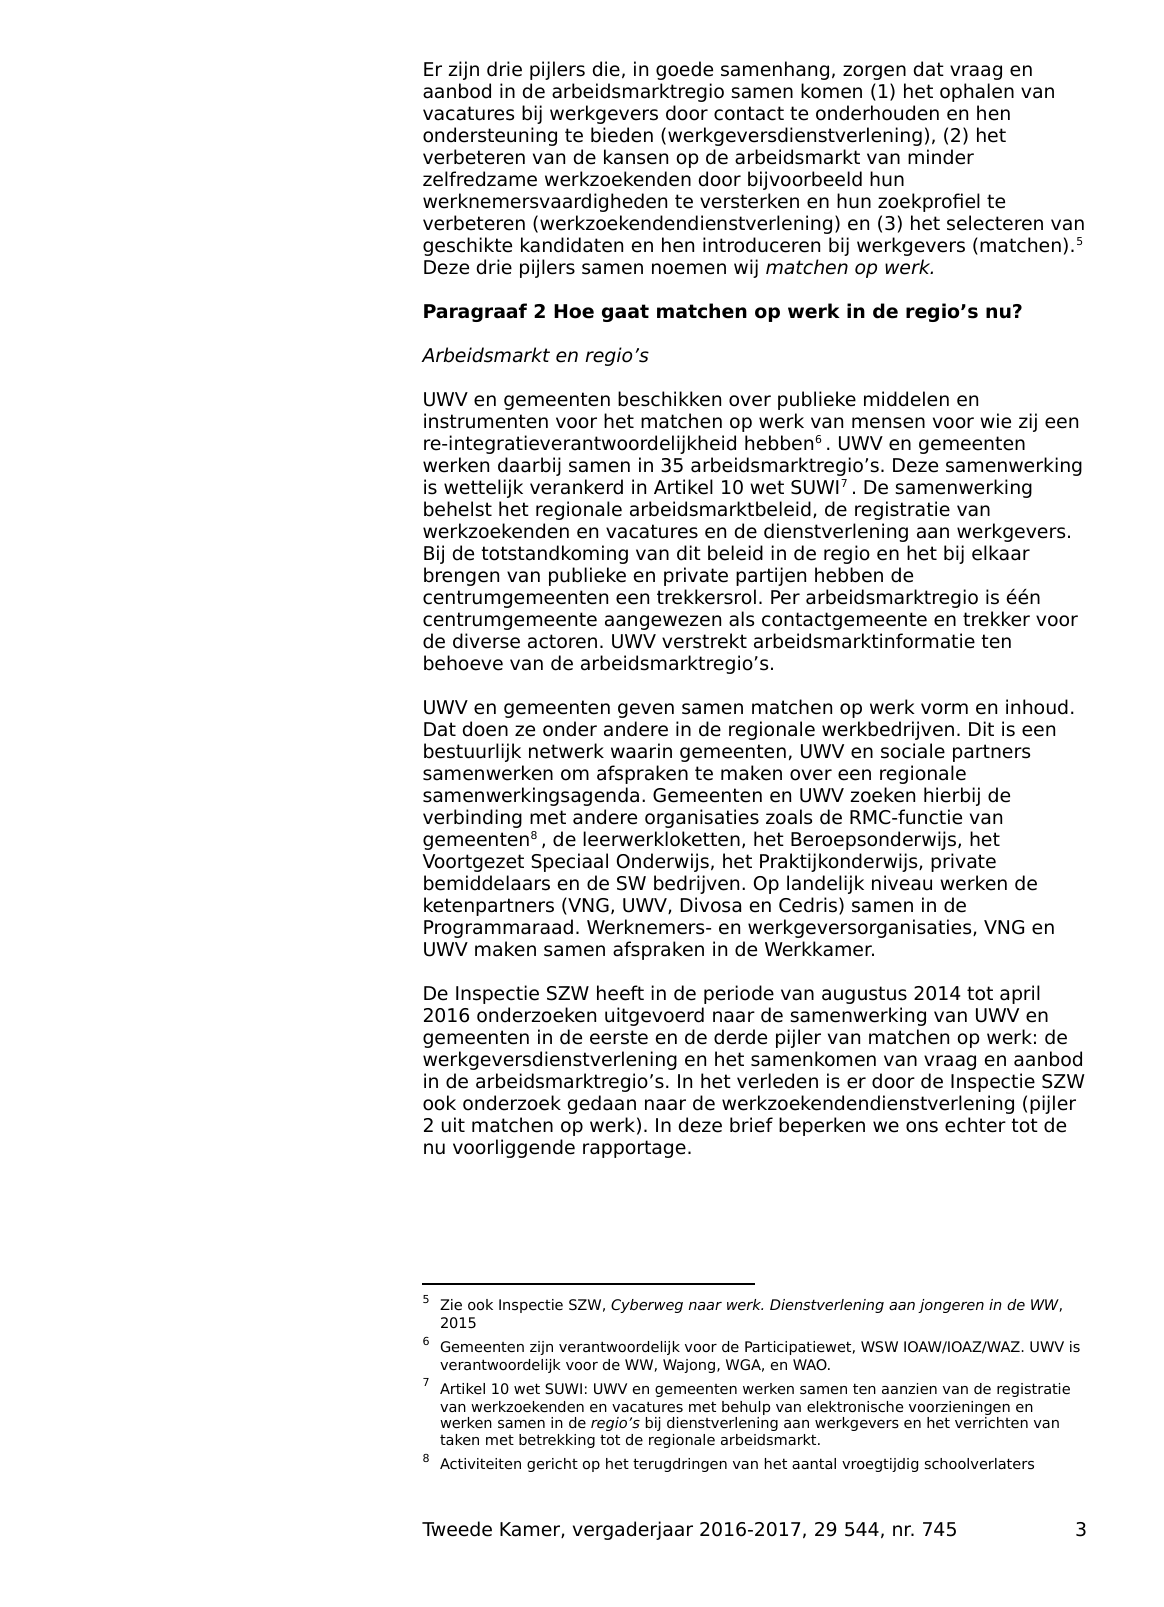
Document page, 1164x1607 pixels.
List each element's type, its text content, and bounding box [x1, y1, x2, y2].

subtitle Paragraaf 2 Hoe gaat matchen op werk in de regio’s nu? [422, 301, 1087, 323]
text Gemeenten zijn verantwoordelijk voor de Participatiewet, WSW IOAW/IOAZ/WAZ. UWV is verantwoordelijk voor de WW, Wajong, WGA, en WAO. [422, 1335, 1087, 1374]
text Er zijn drie pijlers die, in goede samenhang, zorgen dat vraag en aanbod in de arbeidsmarktregio samen komen (1) het ophalen van vacatures bij werkgevers door contact te onderhouden en hen ondersteuning te bieden (werkgeversdienstverlening), (2) het verbeteren van de kansen op de arbeidsmarkt van minder zelfredzame werkzoekenden door bijvoorbeeld hun werknemersvaardigheden te versterken en hun zoekprofiel te verbeteren (werkzoekendendienstverlening) en (3) het selecteren van geschikte kandidaten en hen introduceren bij werkgevers (matchen). Deze drie pijlers samen noemen wij matchen op werk. [422, 59, 1087, 279]
text Activiteiten gericht op het terugdringen van het aantal vroegtijdig schoolverlaters [422, 1452, 1087, 1474]
text UWV en gemeenten beschikken over publieke middelen en instrumenten voor het matchen op werk van mensen voor wie zij een re-integratieverantwoordelijkheid hebben. UWV en gemeenten werken daarbij samen in 35 arbeidsmarktregio’s. Deze samenwerking is wettelijk verankerd in Artikel 10 wet SUWI. De samenwerking behelst het regionale arbeidsmarktbeleid, de registratie van werkzoekenden en vacatures en de dienstverlening aan werkgevers. Bij de totstandkoming van dit beleid in de regio en het bij elkaar brengen van publieke en private partijen hebben de centrumgemeenten een trekkersrol. Per arbeidsmarktregio is één centrumgemeente aangewezen als contactgemeente en trekker voor de diverse actoren. UWV verstrekt arbeidsmarktinformatie ten behoeve van de arbeidsmarktregio’s. [422, 389, 1087, 675]
text UWV en gemeenten geven samen matchen op werk vorm en inhoud. Dat doen ze onder andere in de regionale werkbedrijven. Dit is een bestuurlijk netwerk waarin gemeenten, UWV en sociale partners samenwerken om afspraken te maken over een regionale samenwerkingsagenda. Gemeenten en UWV zoeken hierbij de verbinding met andere organisaties zoals de RMC-functie van gemeenten, de leerwerkloketten, het Beroepsonderwijs, het Voortgezet Speciaal Onderwijs, het Praktijkonderwijs, private bemiddelaars en de SW bedrijven. Op landelijk niveau werken de ketenpartners (VNG, UWV, Divosa en Cedris) samen in de Programmaraad. Werknemers- en werkgeversorganisaties, VNG en UWV maken samen afspraken in de Werkkamer. [422, 697, 1087, 961]
text Zie ook Inspectie SZW, Cyberweg naar werk. Dienstverlening aan jongeren in de WW, 2015 [422, 1293, 1087, 1332]
subtitle Arbeidsmarkt en regio’s [422, 345, 1087, 367]
text Artikel 10 wet SUWI: UWV en gemeenten werken samen ten aanzien van de registratie van werkzoekenden en vacatures met behulp van elektronische voorzieningen en werken samen in de regio’s bij dienstverlening aan werkgevers en het verrichten van taken met betrekking tot de regionale arbeidsmarkt. [422, 1377, 1087, 1449]
text De Inspectie SZW heeft in de periode van augustus 2014 tot april 2016 onderzoeken uitgevoerd naar de samenwerking van UWV en gemeenten in de eerste en de derde pijler van matchen op werk: de werkgeversdienstverlening en het samenkomen van vraag en aanbod in de arbeidsmarktregio’s. In het verleden is er door de Inspectie SZW ook onderzoek gedaan naar de werkzoekendendienstverlening (pijler 2 uit matchen op werk). In deze brief beperken we ons echter tot de nu voorliggende rapportage. [422, 983, 1087, 1159]
